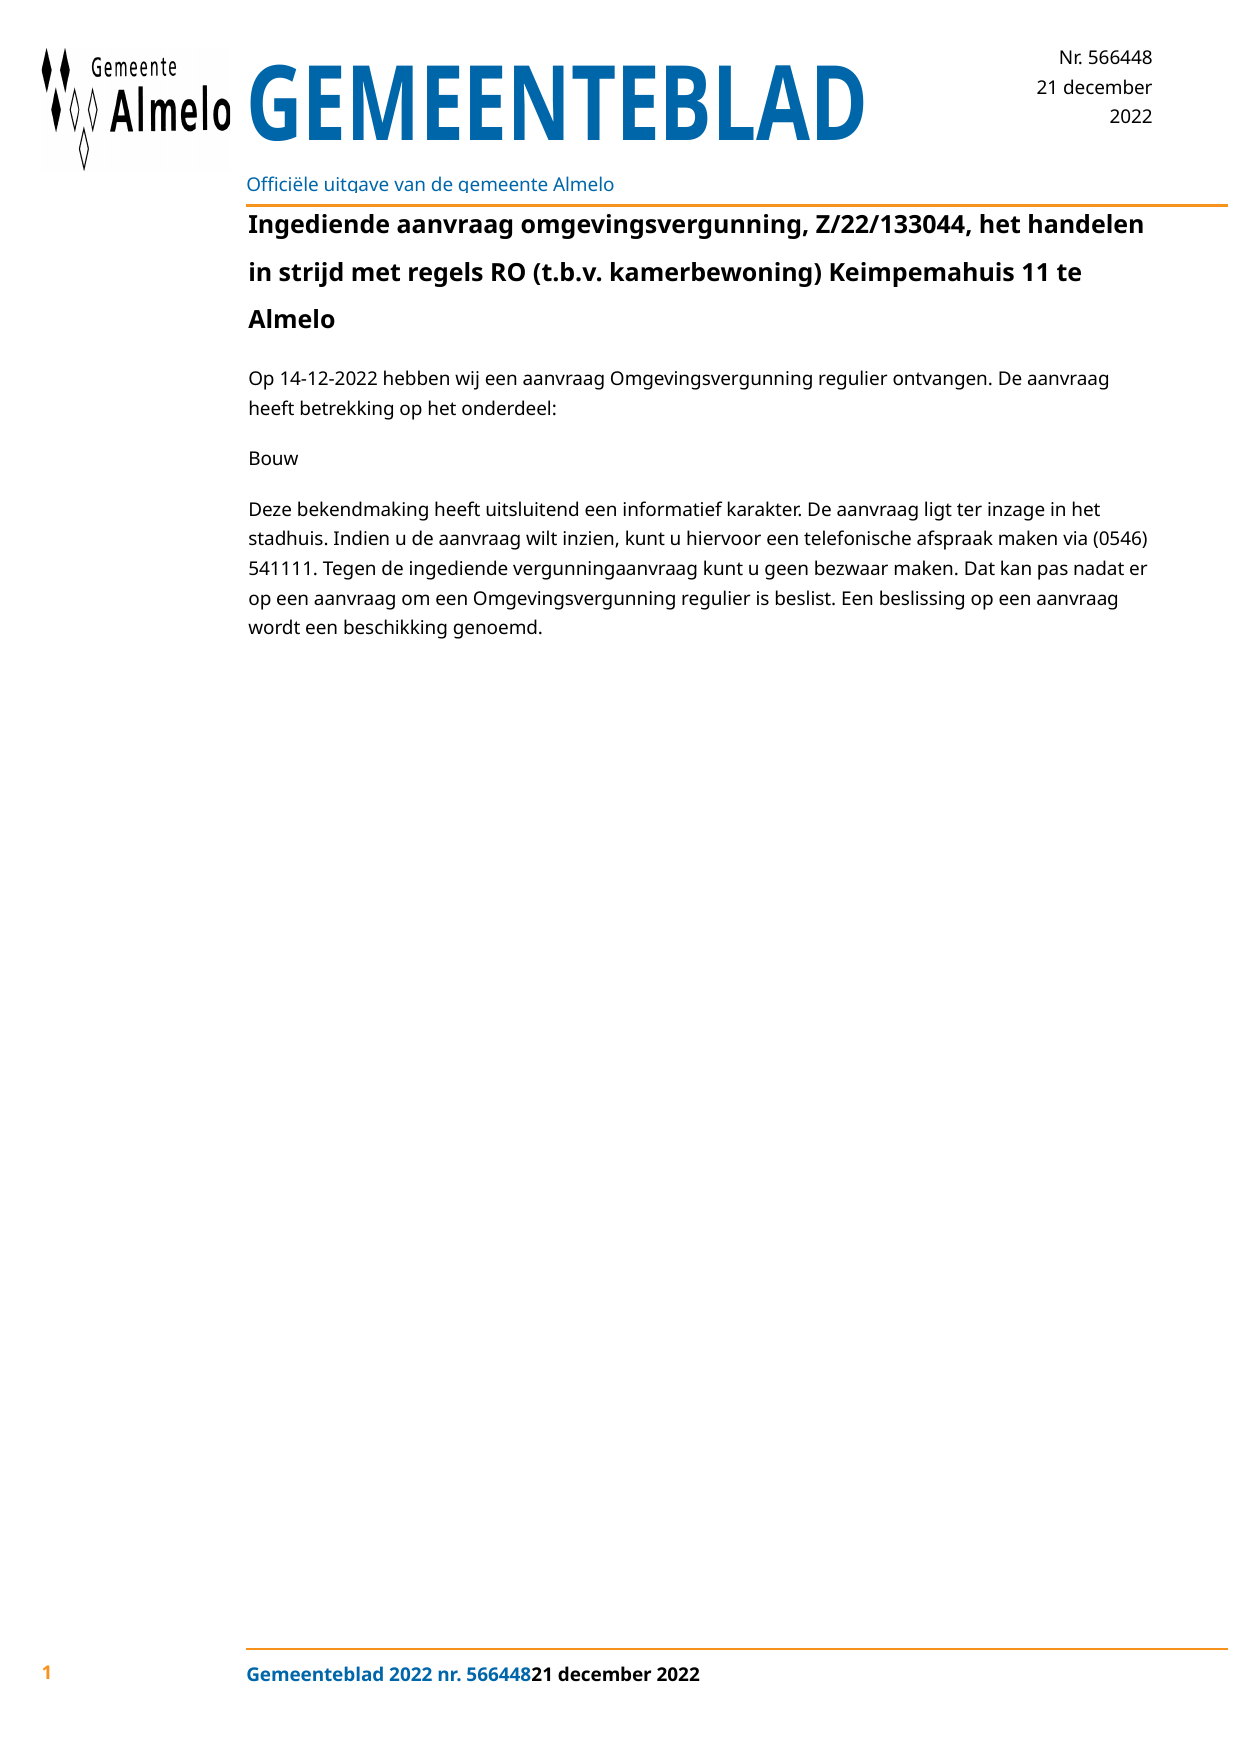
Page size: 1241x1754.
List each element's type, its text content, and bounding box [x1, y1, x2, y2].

picture [41, 47, 231, 172]
text Bouw [248, 446, 1152, 471]
text Deze bekendmaking heeft uitsluitend een informatief karakter. De aanvraag ligt ter inzage in het stadhuis. Indien u de aanvraag wilt inzien, kunt u hiervoor een telefonische afspraak maken via (0546) 541111. Tegen de ingediende vergunningaanvraag kunt u geen bezwaar maken. Dat kan pas nadat er op een aanvraag om een Omgevingsvergunning regulier is beslist. Een beslissing op een aanvraag wordt een beschikking genoemd. [248, 496, 1152, 640]
text Op 14-12-2022 hebben wij een aanvraag Omgevingsvergunning regulier ontvangen. De aanvraag heeft betrekking op het onderdeel: [248, 366, 1152, 421]
text Ingediende aanvraag omgevingsvergunning, Z/22/133044, het handelen in strijd met regels RO (t.b.v. kamerbewoning) Keimpemahuis 11 te Almelo [248, 207, 1152, 336]
